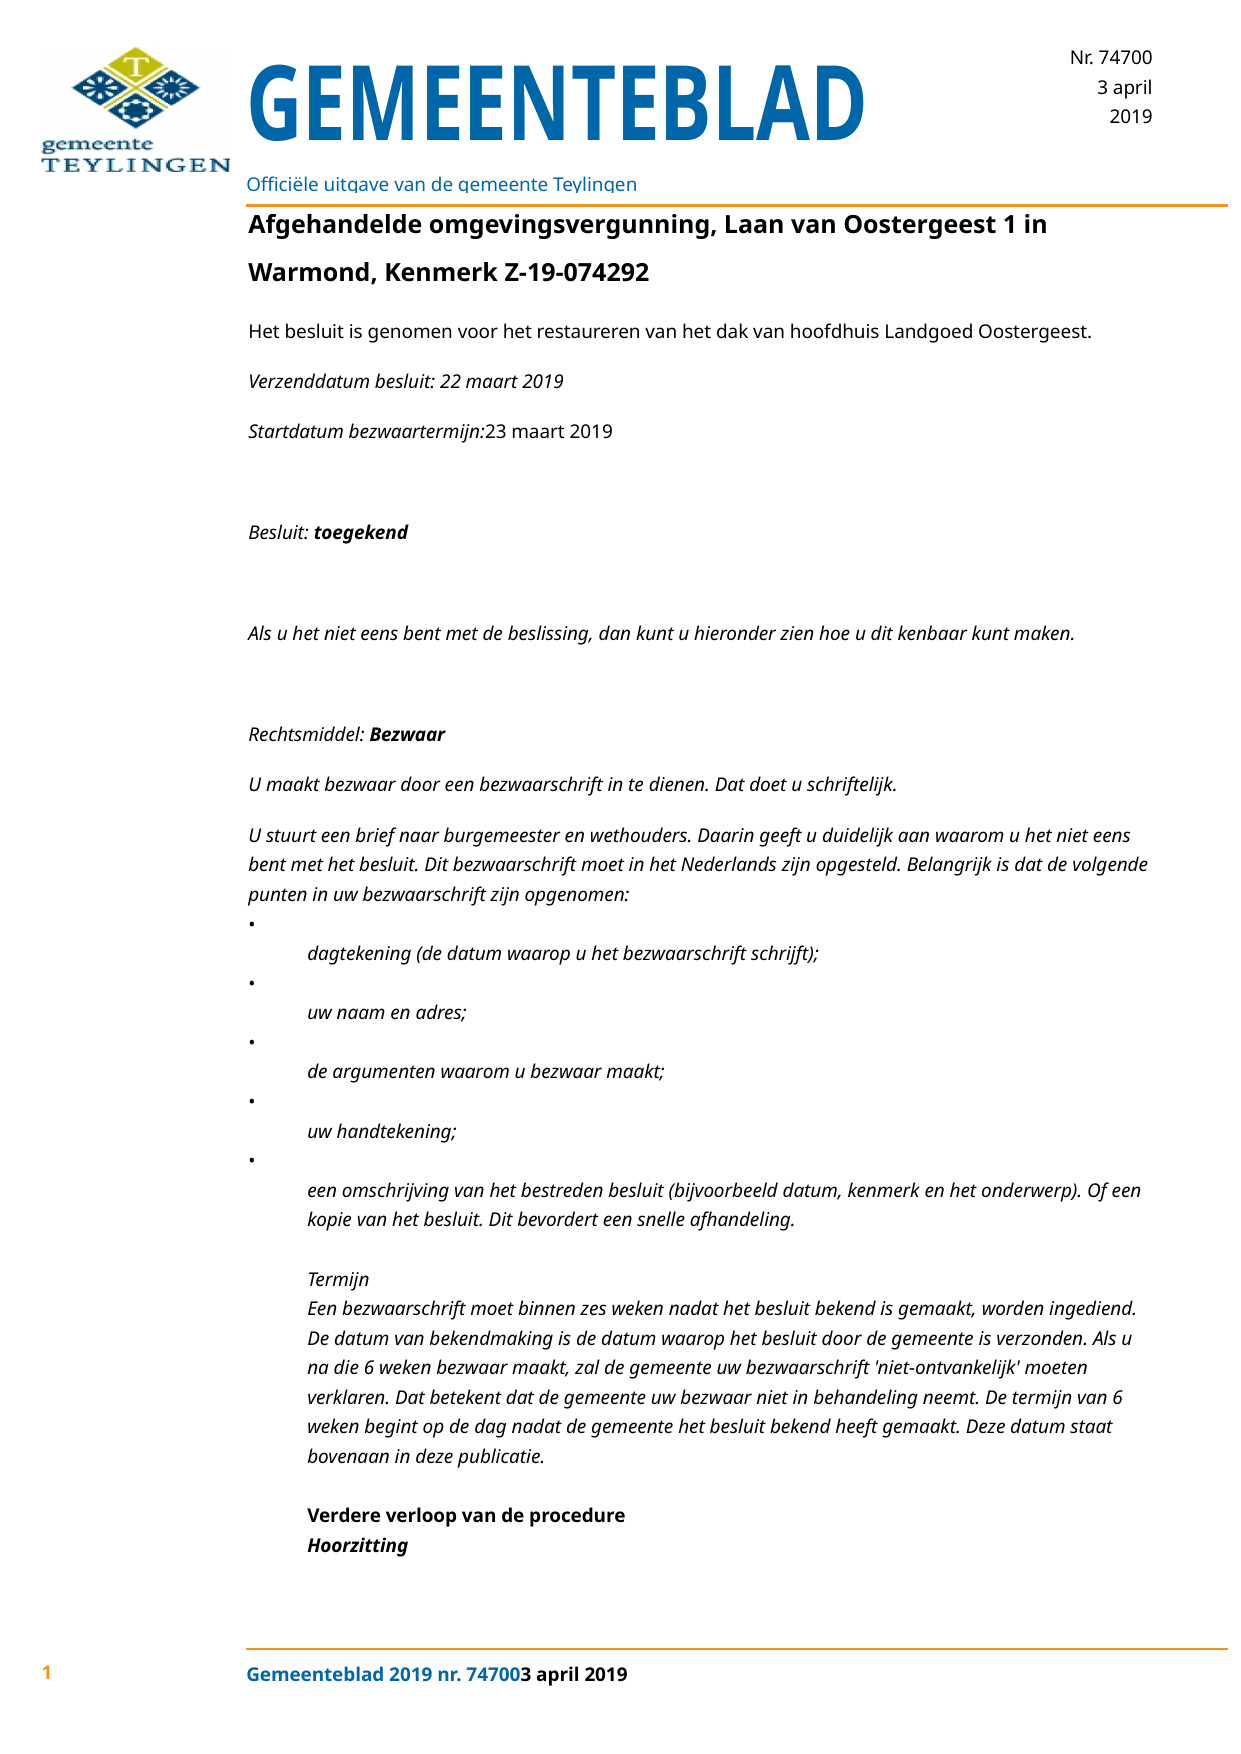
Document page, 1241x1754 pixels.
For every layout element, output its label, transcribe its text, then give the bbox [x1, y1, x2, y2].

text Rechtsmiddel: Bezwaar [248, 721, 1152, 747]
text Afgehandelde omgevingsvergunning, Laan van Oostergeest 1 in Warmond, Kenmerk Z-19-074292 [248, 207, 1152, 288]
list de argumenten waarom u bezwaar maakt; [248, 1059, 1152, 1084]
text U maakt bezwaar door een bezwaarschrift in te dienen. Dat doet u schriftelijk. [248, 772, 1152, 797]
list een omschrijving van het bestreden besluit (bijvoorbeeld datum, kenmerk en het onderwerp). Of een kopie van het besluit. Dit bevordert een snelle afhandeling. [248, 1177, 1152, 1232]
text Verzenddatum besluit: 22 maart 2019 [248, 368, 1152, 394]
text Besluit: toegekend [248, 519, 1152, 545]
list Termijn [248, 1266, 1152, 1292]
list dagtekening (de datum waarop u het bezwaarschrift schrijft); [248, 940, 1152, 966]
list Hoorzitting [248, 1532, 1152, 1558]
text U stuurt een brief naar burgemeester en wethouders. Daarin geeft u duidelijk aan waarom u het niet eens bent met het besluit. Dit bezwaarschrift moet in het Nederlands zijn opgesteld. Belangrijk is dat de volgende punten in uw bezwaarschrift zijn opgenomen: [248, 822, 1152, 907]
picture [41, 47, 231, 172]
list uw handtekening; [248, 1118, 1152, 1144]
list uw naam en adres; [248, 999, 1152, 1025]
text Het besluit is genomen voor het restaureren van het dak van hoofdhuis Landgoed Oostergeest. [248, 318, 1152, 344]
list Een bezwaarschrift moet binnen zes weken nadat het besluit bekend is gemaakt, worden ingediend. De datum van bekendmaking is de datum waarop het besluit door de gemeente is verzonden. Als u na die 6 weken bezwaar maakt, zal de gemeente uw bezwaarschrift 'niet-ontvankelijk' moeten verklaren. Dat betekent dat de gemeente uw bezwaar niet in behandeling neemt. De termijn van 6 weken begint op de dag nadat de gemeente het besluit bekend heeft gemaakt. Deze datum staat bovenaan in deze publicatie. [248, 1295, 1152, 1469]
list Verdere verloop van de procedure [248, 1502, 1152, 1528]
text Startdatum bezwaartermijn:23 maart 2019 [248, 419, 1152, 444]
text Als u het niet eens bent met de beslissing, dan kunt u hieronder zien hoe u dit kenbaar kunt maken. [248, 620, 1152, 646]
